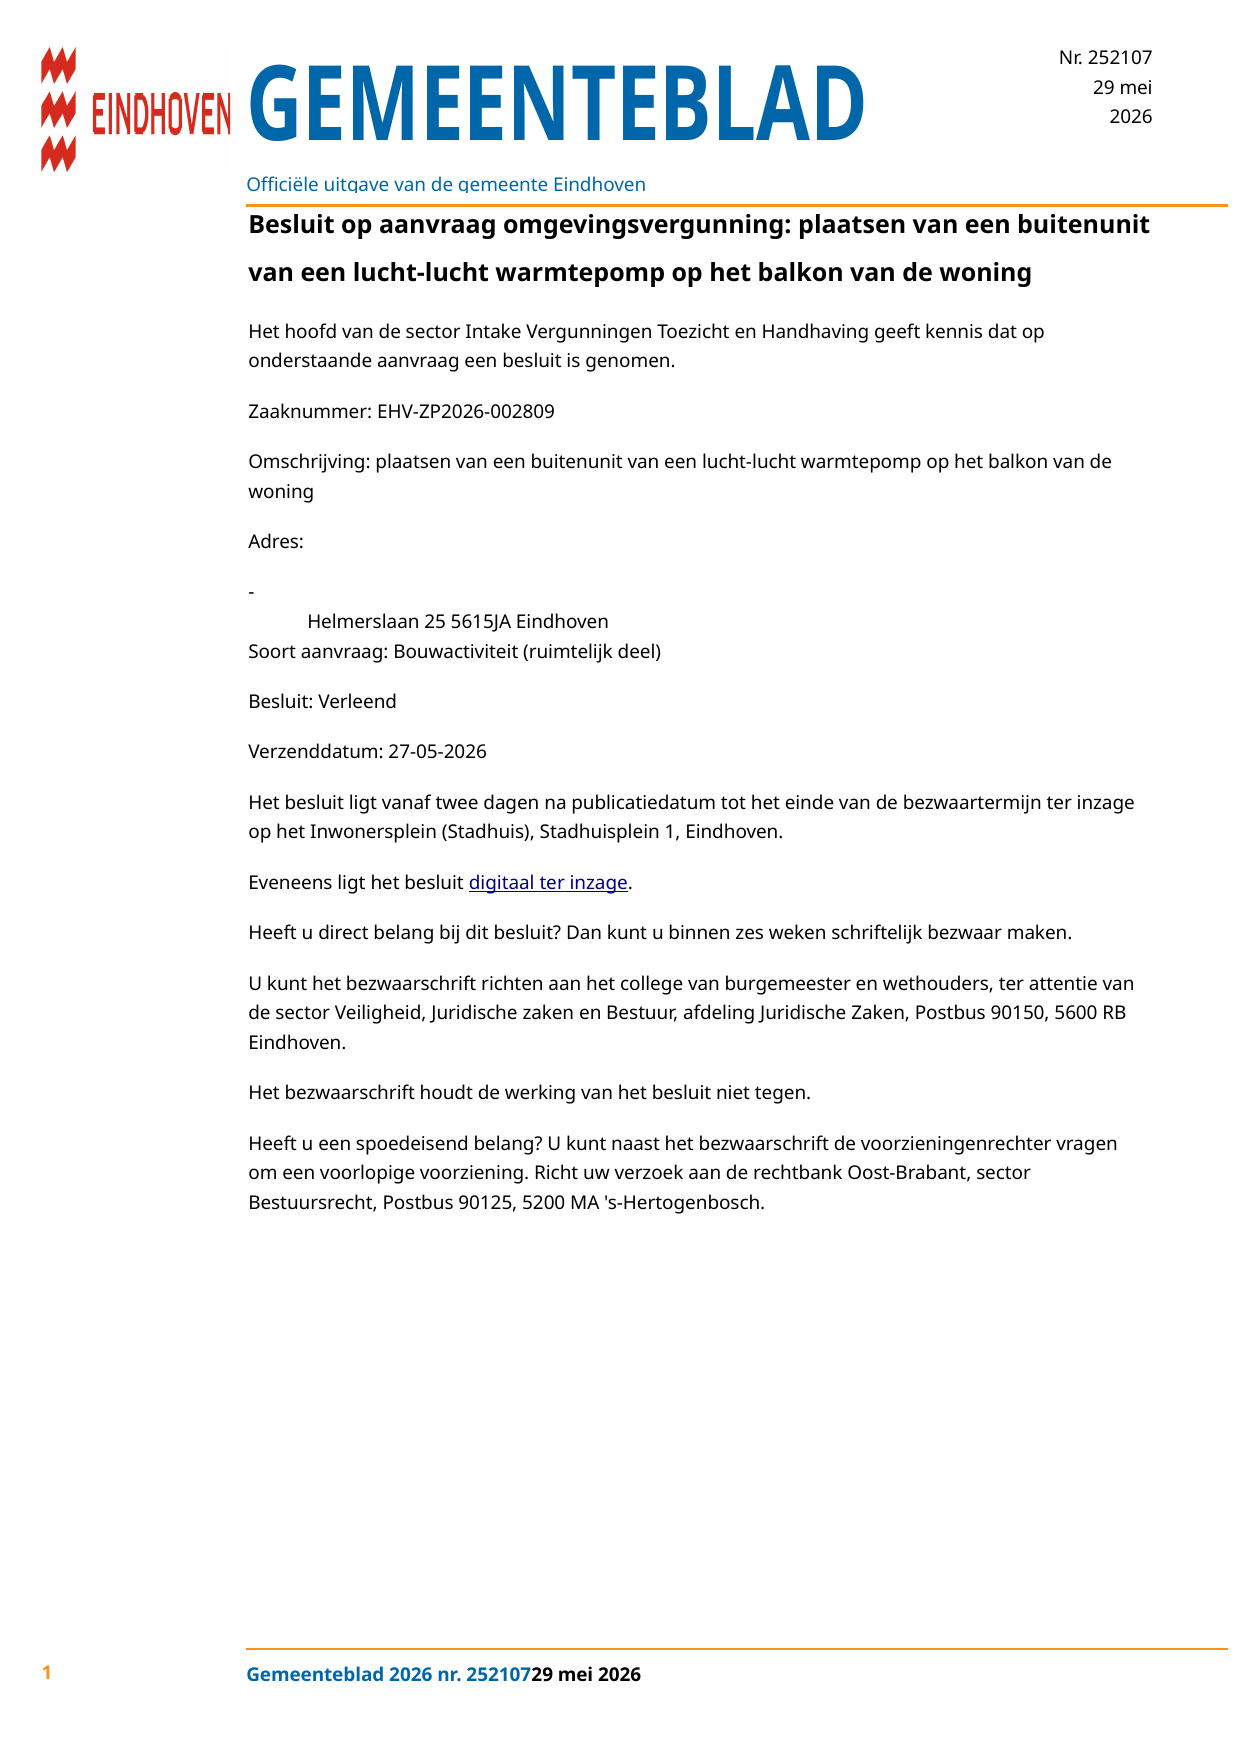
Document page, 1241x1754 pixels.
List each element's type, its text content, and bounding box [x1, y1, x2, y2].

text Eveneens ligt het besluit digitaal ter inzage. [248, 869, 1152, 895]
list Helmerslaan 25 5615JA Eindhoven [248, 608, 1152, 634]
text Zaaknummer: EHV-ZP2026-002809 [248, 398, 1152, 424]
text Heeft u direct belang bij dit besluit? Dan kunt u binnen zes weken schriftelijk bezwaar maken. [248, 919, 1152, 945]
text Heeft u een spoedeisend belang? U kunt naast het bezwaarschrift de voorzieningenrechter vragen om een voorlopige voorziening. Richt uw verzoek aan de rechtbank Oost-Brabant, sector Bestuursrecht, Postbus 90125, 5200 MA 's-Hertogenbosch. [248, 1130, 1152, 1215]
text Omschrijving: plaatsen van een buitenunit van een lucht-lucht warmtepomp op het balkon van de woning [248, 448, 1152, 504]
text Het bezwaarschrift houdt de werking van het besluit niet tegen. [248, 1079, 1152, 1105]
text Het besluit ligt vanaf twee dagen na publicatiedatum tot het einde van de bezwaartermijn ter inzage op het Inwonersplein (Stadhuis), Stadhuisplein 1, Eindhoven. [248, 789, 1152, 844]
text Besluit: Verleend [248, 688, 1152, 714]
text Besluit op aanvraag omgevingsvergunning: plaatsen van een buitenunit van een lucht-lucht warmtepomp op het balkon van de woning [248, 207, 1152, 288]
text Soort aanvraag: Bouwactiviteit (ruimtelijk deel) [248, 638, 1152, 664]
text Het hoofd van de sector Intake Vergunningen Toezicht en Handhaving geeft kennis dat op onderstaande aanvraag een besluit is genomen. [248, 318, 1152, 373]
text Verzenddatum: 27-05-2026 [248, 739, 1152, 764]
text Adres: [248, 528, 1152, 554]
text U kunt het bezwaarschrift richten aan het college van burgemeester en wethouders, ter attentie van de sector Veiligheid, Juridische zaken en Bestuur, afdeling Juridische Zaken, Postbus 90150, 5600 RB Eindhoven. [248, 970, 1152, 1055]
picture [41, 47, 231, 172]
